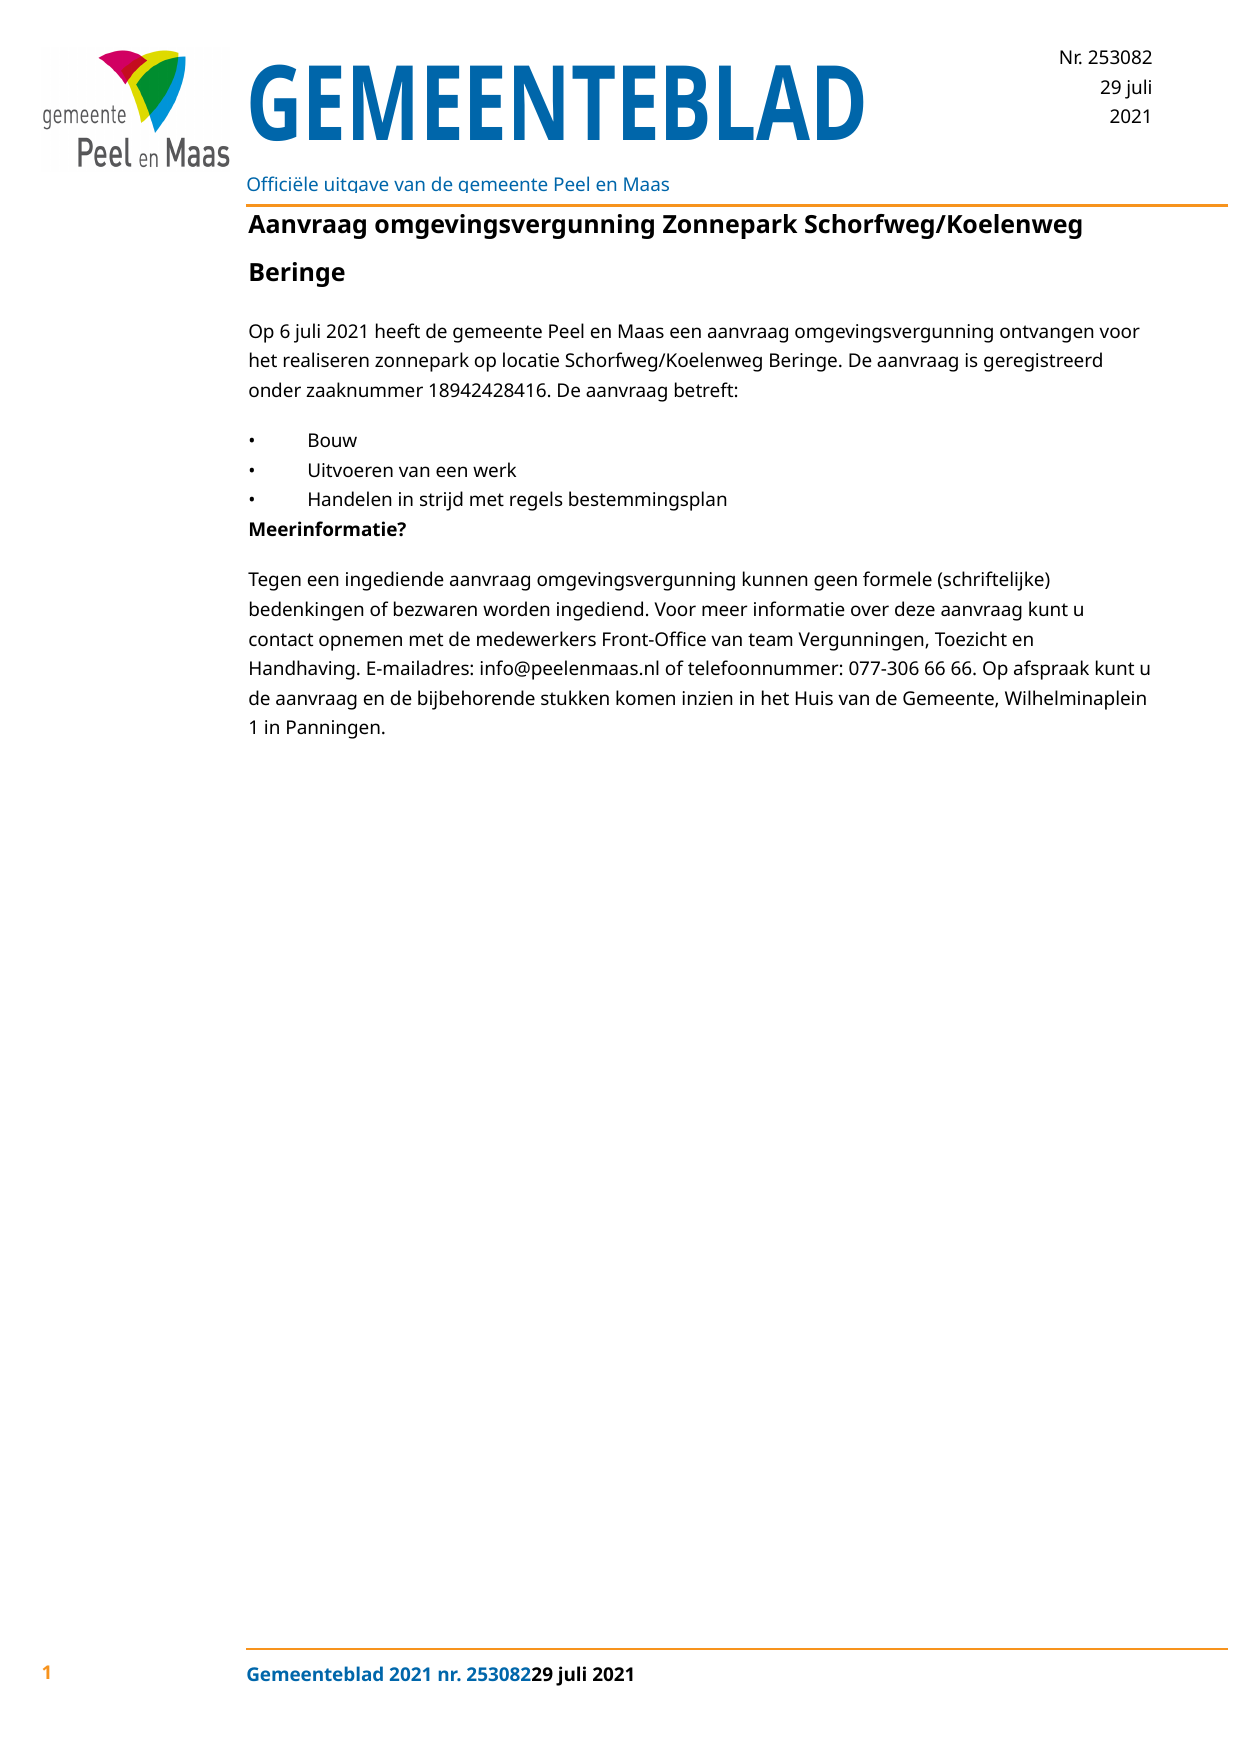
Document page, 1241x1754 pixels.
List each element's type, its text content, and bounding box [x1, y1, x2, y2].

list Handelen in strijd met regels bestemmingsplan [248, 487, 1152, 512]
text Op 6 juli 2021 heeft de gemeente Peel en Maas een aanvraag omgevingsvergunning ontvangen voor het realiseren zonnepark op locatie Schorfweg/Koelenweg Beringe. De aanvraag is geregistreerd onder zaaknummer 18942428416. De aanvraag betreft: [248, 318, 1152, 403]
list Uitvoeren van een werk [248, 457, 1152, 483]
text Aanvraag omgevingsvergunning Zonnepark Schorfweg/Koelenweg Beringe [248, 207, 1152, 288]
picture [41, 47, 231, 172]
list Bouw [248, 427, 1152, 453]
text Meerinformatie? [248, 516, 1152, 542]
text Tegen een ingediende aanvraag omgevingsvergunning kunnen geen formele (schriftelijke) bedenkingen of bezwaren worden ingediend. Voor meer informatie over deze aanvraag kunt u contact opnemen met de medewerkers Front-Office van team Vergunningen, Toezicht en Handhaving. E-mailadres: info@peelenmaas.nl of telefoonnummer: 077-306 66 66. Op afspraak kunt u de aanvraag en de bijbehorende stukken komen inzien in het Huis van de Gemeente, Wilhelminaplein 1 in Panningen. [248, 567, 1152, 740]
